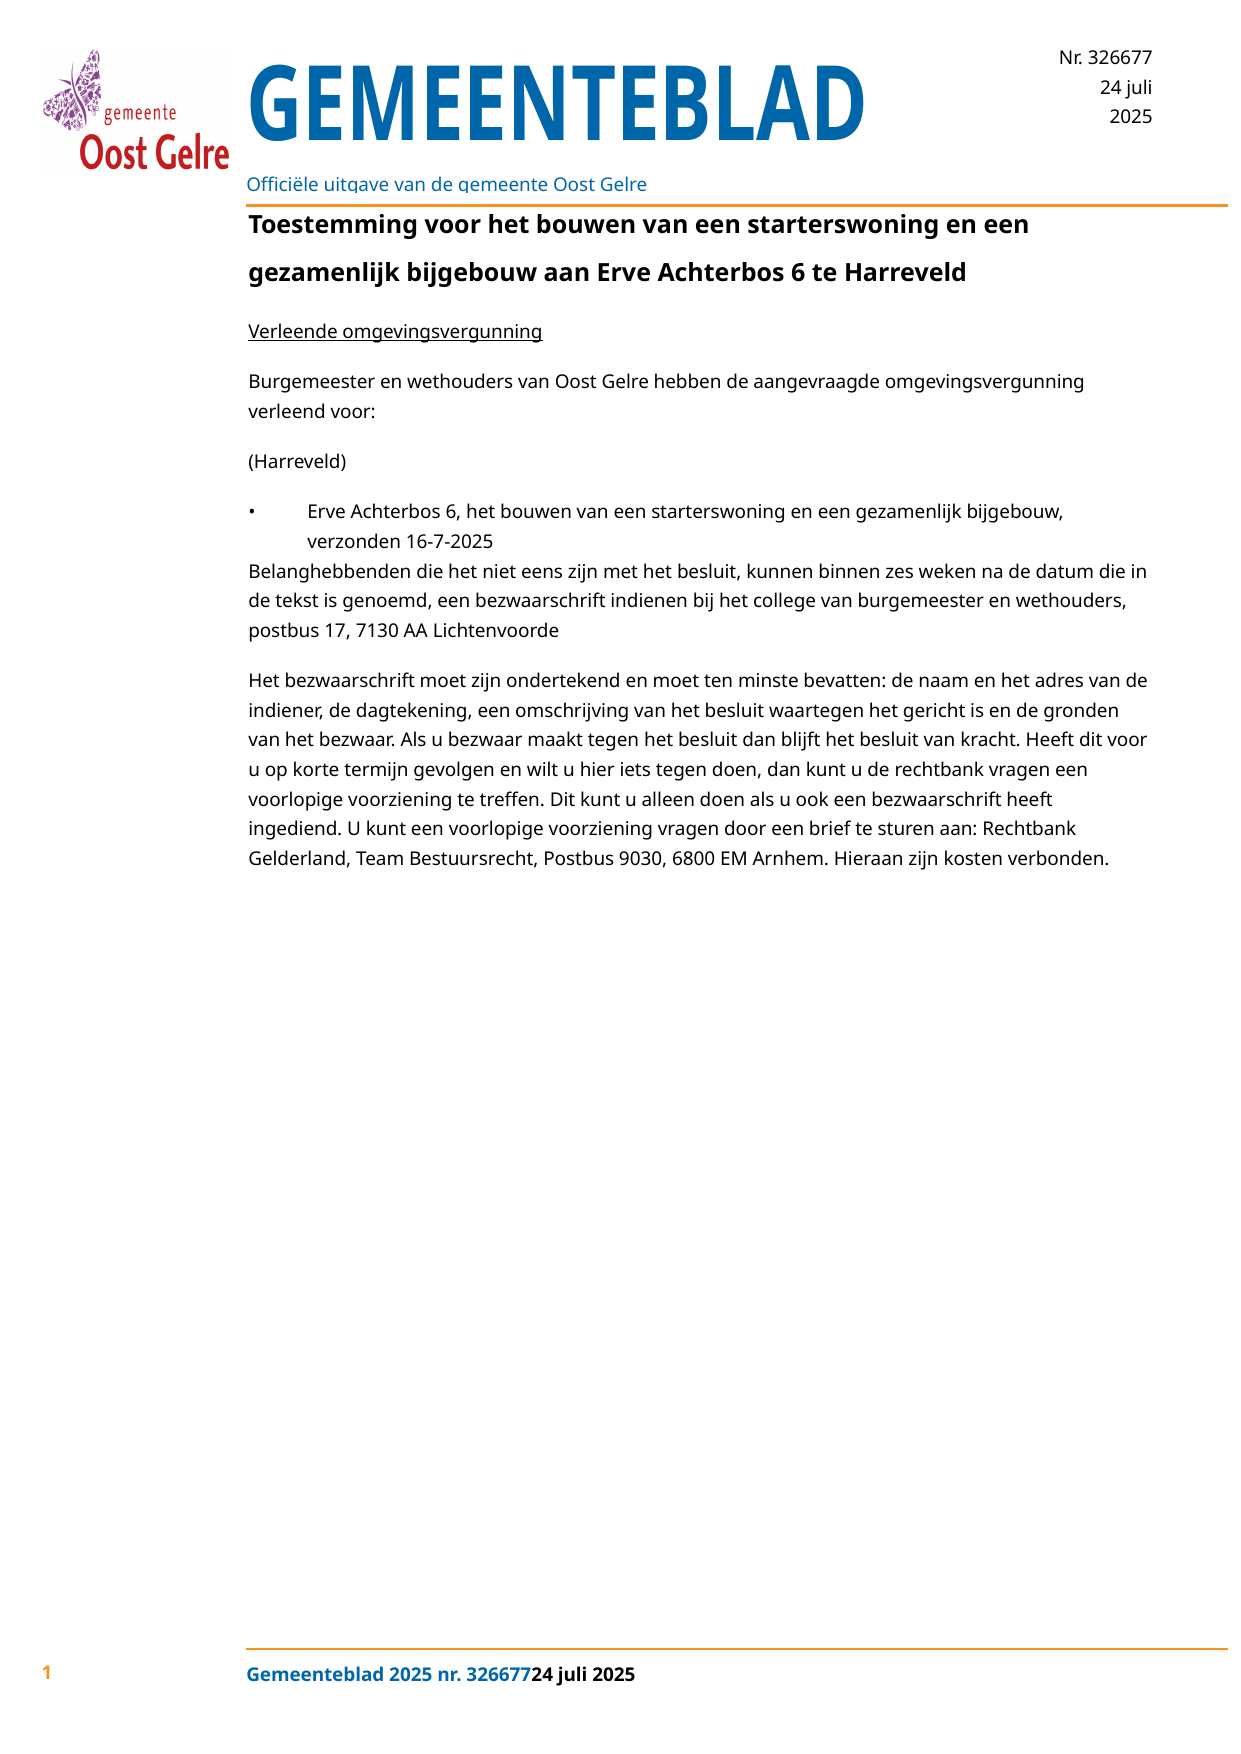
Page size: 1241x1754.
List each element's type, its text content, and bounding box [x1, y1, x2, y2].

text Verleende omgevingsvergunning [248, 318, 1152, 344]
text Burgemeester en wethouders van Oost Gelre hebben de aangevraagde omgevingsvergunning verleend voor: [248, 368, 1152, 424]
text Het bezwaarschrift moet zijn ondertekend en moet ten minste bevatten: de naam en het adres van de indiener, de dagtekening, een omschrijving van het besluit waartegen het gericht is en de gronden van het bezwaar. Als u bezwaar maakt tegen het besluit dan blijft het besluit van kracht. Heeft dit voor u op korte termijn gevolgen en wilt u hier iets tegen doen, dan kunt u de rechtbank vragen een voorlopige voorziening te treffen. Dit kunt u alleen doen als u ook een bezwaarschrift heeft ingediend. U kunt een voorlopige voorziening vragen door een brief te sturen aan: Rechtbank Gelderland, Team Bestuursrecht, Postbus 9030, 6800 EM Arnhem. Hieraan zijn kosten verbonden. [248, 667, 1152, 871]
list Erve Achterbos 6, het bouwen van een starterswoning en een gezamenlijk bijgebouw, verzonden 16-7-2025 [248, 499, 1152, 554]
picture [41, 47, 231, 172]
text Toestemming voor het bouwen van een starterswoning en een gezamenlijk bijgebouw aan Erve Achterbos 6 te Harreveld [248, 207, 1152, 288]
text Belanghebbenden die het niet eens zijn met het besluit, kunnen binnen zes weken na de datum die in de tekst is genoemd, een bezwaarschrift indienen bij het college van burgemeester en wethouders, postbus 17, 7130 AA Lichtenvoorde [248, 558, 1152, 643]
text (Harreveld) [248, 448, 1152, 474]
